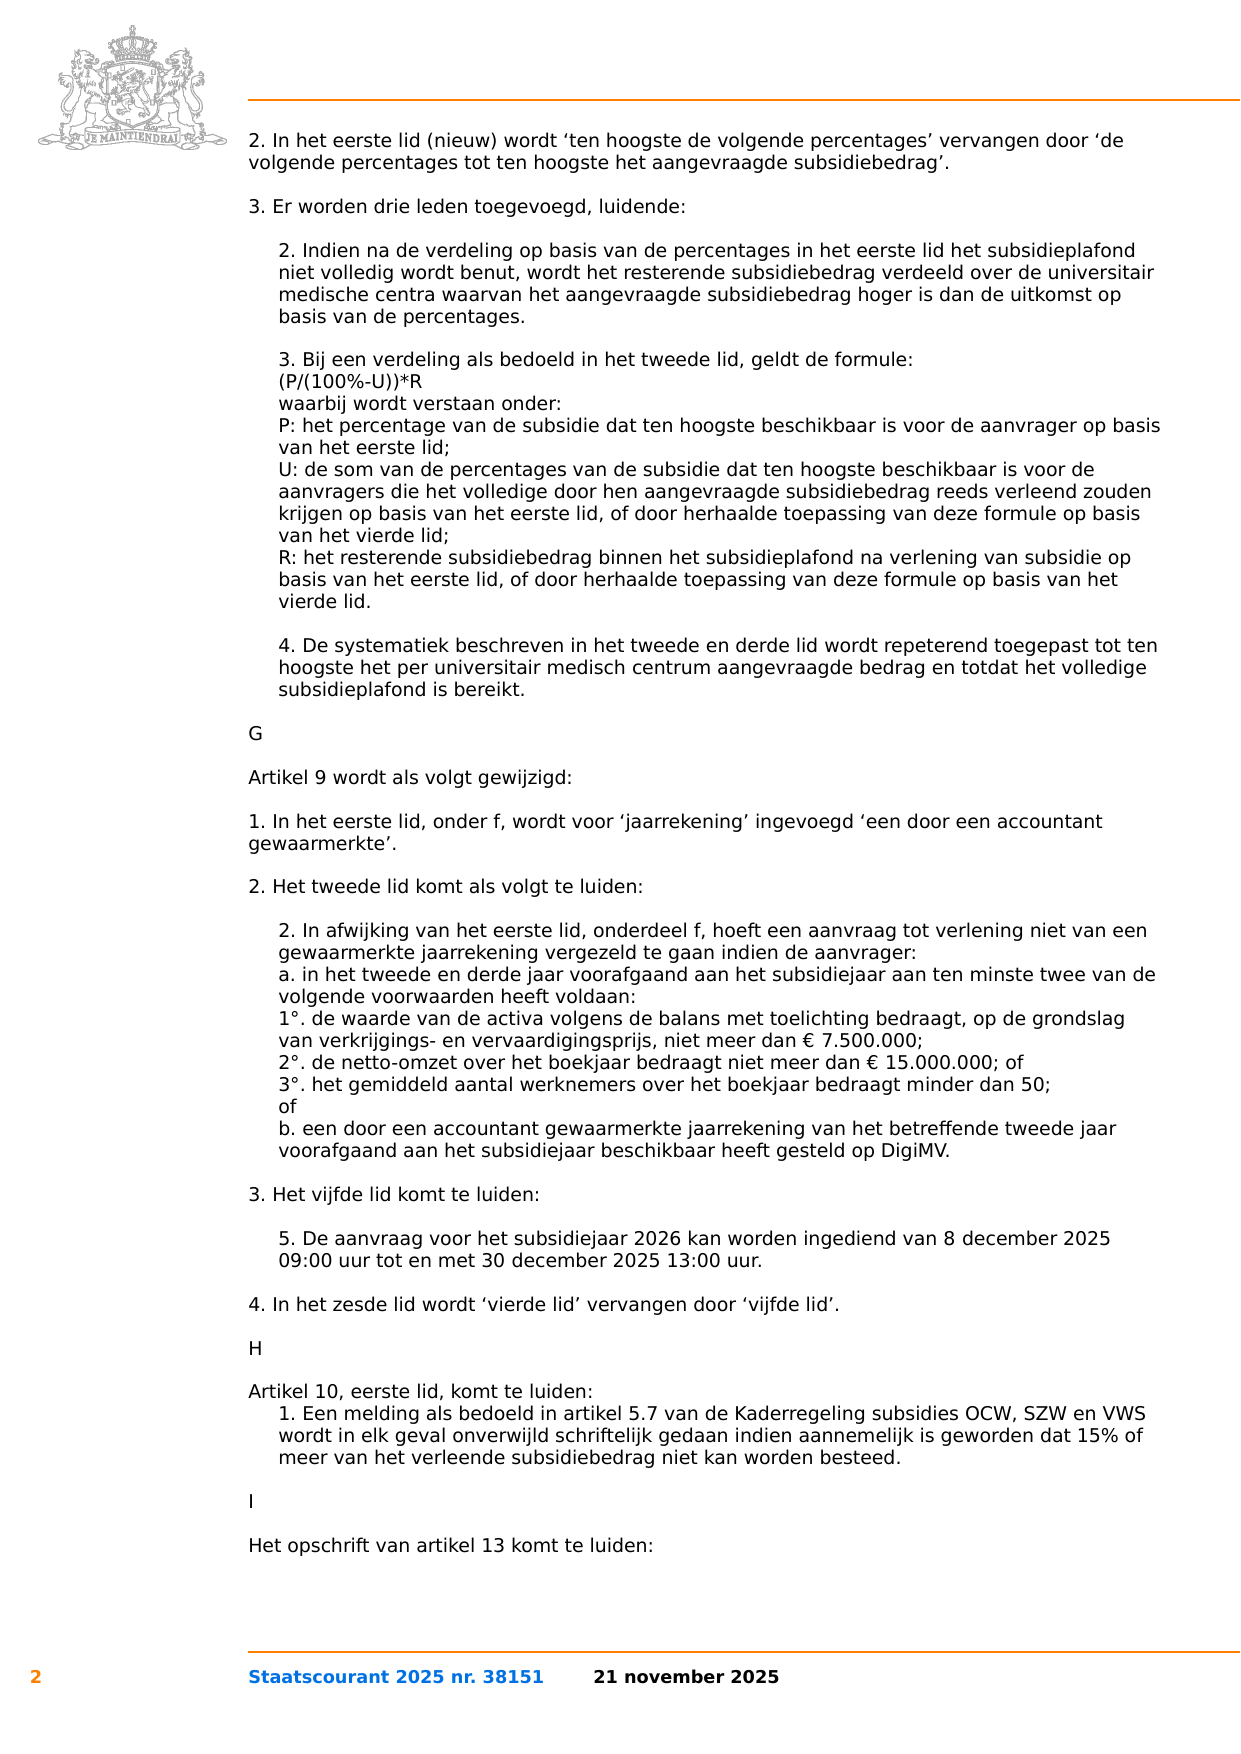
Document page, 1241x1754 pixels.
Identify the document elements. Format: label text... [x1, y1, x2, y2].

text 3°. het gemiddeld aantal werknemers over het boekjaar bedraagt minder dan 50; [278, 1074, 1163, 1096]
text 2. Indien na de verdeling op basis van de percentages in het eerste lid het subsidieplafond niet volledig wordt benut, wordt het resterende subsidiebedrag verdeeld over de universitair medische centra waarvan het aangevraagde subsidiebedrag hoger is dan de uitkomst op basis van de percentages. [278, 239, 1163, 327]
text waarbij wordt verstaan onder: [278, 393, 1163, 415]
text Het opschrift van artikel 13 komt te luiden: [248, 1535, 1163, 1557]
text Artikel 10, eerste lid, komt te luiden: [248, 1381, 1163, 1403]
text 2. Het tweede lid komt als volgt te luiden: [248, 876, 1163, 898]
text a. in het tweede en derde jaar voorafgaand aan het subsidiejaar aan ten minste twee van de volgende voorwaarden heeft voldaan: [278, 964, 1163, 1008]
text 1. Een melding als bedoeld in artikel 5.7 van de Kaderregeling subsidies OCW, SZW en VWS wordt in elk geval onverwijld schriftelijk gedaan indien aannemelijk is geworden dat 15% of meer van het verleende subsidiebedrag niet kan worden besteed. [278, 1403, 1163, 1469]
text H [248, 1337, 1163, 1359]
picture [38, 25, 227, 150]
text R: het resterende subsidiebedrag binnen het subsidieplafond na verlening van subsidie op basis van het eerste lid, of door herhaalde toepassing van deze formule op basis van het vierde lid. [278, 547, 1163, 613]
text 1. In het eerste lid, onder f, wordt voor ‘jaarrekening’ ingevoegd ‘een door een accountant gewaarmerkte’. [248, 811, 1163, 854]
text b. een door een accountant gewaarmerkte jaarrekening van het betreffende tweede jaar voorafgaand aan het subsidiejaar beschikbaar heeft gesteld op DigiMV. [278, 1118, 1163, 1162]
text G [248, 723, 1163, 745]
text (P/(100%-U))*R [278, 371, 1163, 393]
text 2. In het eerste lid (nieuw) wordt ‘ten hoogste de volgende percentages’ vervangen door ‘de volgende percentages tot ten hoogste het aangevraagde subsidiebedrag’. [248, 130, 1163, 174]
text P: het percentage van de subsidie dat ten hoogste beschikbaar is voor de aanvrager op basis van het eerste lid; [278, 415, 1163, 459]
text Artikel 9 wordt als volgt gewijzigd: [248, 767, 1163, 789]
text 5. De aanvraag voor het subsidiejaar 2026 kan worden ingediend van 8 december 2025 09:00 uur tot en met 30 december 2025 13:00 uur. [278, 1228, 1163, 1272]
text 2. In afwijking van het eerste lid, onderdeel f, hoeft een aanvraag tot verlening niet van een gewaarmerkte jaarrekening vergezeld te gaan indien de aanvrager: [278, 920, 1163, 964]
text U: de som van de percentages van de subsidie dat ten hoogste beschikbaar is voor de aanvragers die het volledige door hen aangevraagde subsidiebedrag reeds verleend zouden krijgen op basis van het eerste lid, of door herhaalde toepassing van deze formule op basis van het vierde lid; [278, 459, 1163, 547]
text 3. Bij een verdeling als bedoeld in het tweede lid, geldt de formule: [278, 349, 1163, 371]
text 3. Het vijfde lid komt te luiden: [248, 1184, 1163, 1206]
text 4. In het zesde lid wordt ‘vierde lid’ vervangen door ‘vijfde lid’. [248, 1293, 1163, 1316]
text 4. De systematiek beschreven in het tweede en derde lid wordt repeterend toegepast tot ten hoogste het per universitair medisch centrum aangevraagde bedrag en totdat het volledige subsidieplafond is bereikt. [278, 635, 1163, 701]
text 2°. de netto-omzet over het boekjaar bedraagt niet meer dan € 15.000.000; of [278, 1052, 1163, 1074]
text I [248, 1491, 1163, 1513]
text 1°. de waarde van de activa volgens de balans met toelichting bedraagt, op de grondslag van verkrijgings- en vervaardigingsprijs, niet meer dan € 7.500.000; [278, 1008, 1163, 1052]
text of [278, 1096, 1163, 1118]
text 3. Er worden drie leden toegevoegd, luidende: [248, 196, 1163, 218]
